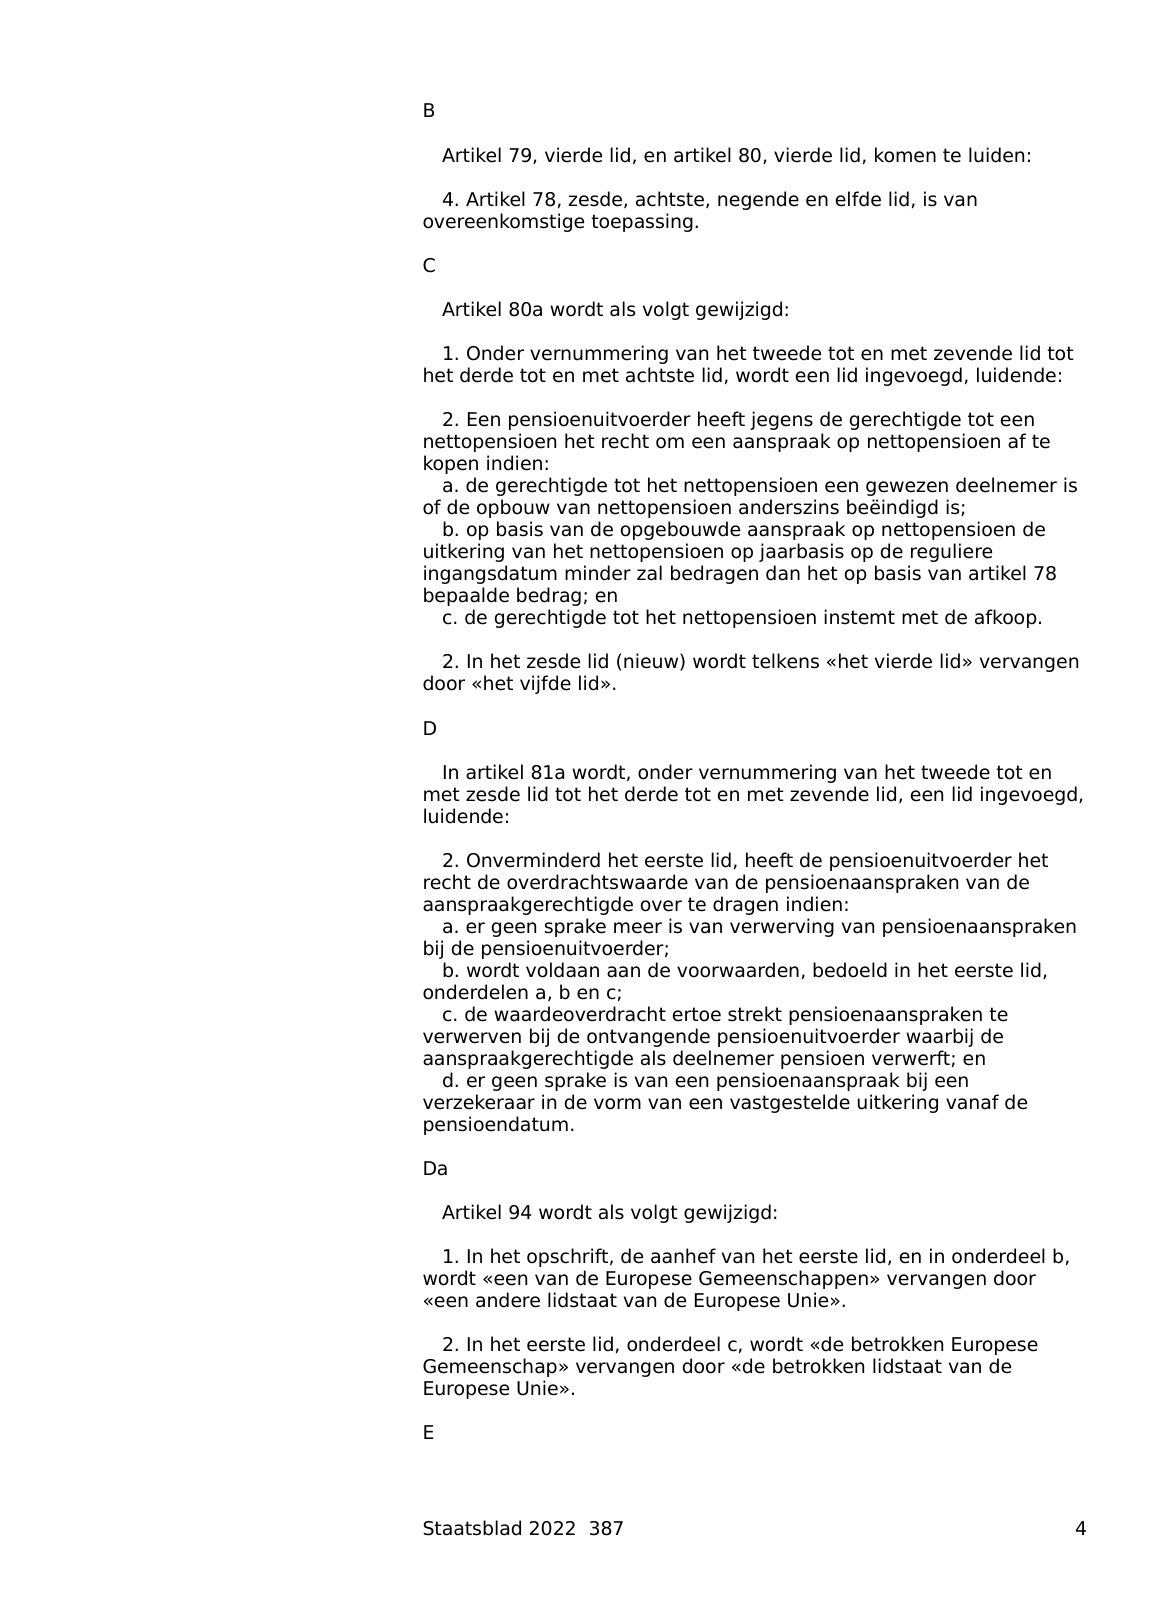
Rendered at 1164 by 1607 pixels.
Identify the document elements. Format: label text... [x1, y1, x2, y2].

text 4. Artikel 78, zesde, achtste, negende en elfde lid, is van overeenkomstige toepassing. [422, 189, 1087, 233]
text c. de waardeoverdracht ertoe strekt pensioenaanspraken te verwerven bij de ontvangende pensioenuitvoerder waarbij de aanspraakgerechtigde als deelnemer pensioen verwerft; en [422, 1004, 1087, 1069]
text c. de gerechtigde tot het nettopensioen instemt met de afkoop. [422, 607, 1087, 629]
text 2. Een pensioenuitvoerder heeft jegens de gerechtigde tot een nettopensioen het recht om een aanspraak op nettopensioen af te kopen indien: [422, 409, 1087, 475]
text 1. In het opschrift, de aanhef van het eerste lid, en in onderdeel b, wordt «een van de Europese Gemeenschappen» vervangen door «een andere lidstaat van de Europese Unie». [422, 1246, 1087, 1312]
text In artikel 81a wordt, onder vernummering van het tweede tot en met zesde lid tot het derde tot en met zevende lid, een lid ingevoegd, luidende: [422, 762, 1087, 828]
text d. er geen sprake is van een pensioenaanspraak bij een verzekeraar in de vorm van een vastgestelde uitkering vanaf de pensioendatum. [422, 1069, 1087, 1136]
text Artikel 94 wordt als volgt gewijzigd: [422, 1202, 1087, 1224]
text b. wordt voldaan aan de voorwaarden, bedoeld in het eerste lid, onderdelen a, b en c; [422, 960, 1087, 1004]
text a. de gerechtigde tot het nettopensioen een gewezen deelnemer is of de opbouw van nettopensioen anderszins beëindigd is; [422, 475, 1087, 519]
text a. er geen sprake meer is van verwerving van pensioenaanspraken bij de pensioenuitvoerder; [422, 916, 1087, 960]
text 1. Onder vernummering van het tweede tot en met zevende lid tot het derde tot en met achtste lid, wordt een lid ingevoegd, luidende: [422, 343, 1087, 387]
text 2. In het zesde lid (nieuw) wordt telkens «het vierde lid» vervangen door «het vijfde lid». [422, 651, 1087, 695]
text Artikel 79, vierde lid, en artikel 80, vierde lid, komen te luiden: [422, 144, 1087, 167]
text Da [422, 1158, 1087, 1180]
text Artikel 80a wordt als volgt gewijzigd: [422, 299, 1087, 321]
text 2. In het eerste lid, onderdeel c, wordt «de betrokken Europese Gemeenschap» vervangen door «de betrokken lidstaat van de Europese Unie». [422, 1334, 1087, 1400]
text 2. Onverminderd het eerste lid, heeft de pensioenuitvoerder het recht de overdrachtswaarde van de pensioenaanspraken van de aanspraakgerechtigde over te dragen indien: [422, 850, 1087, 916]
text D [422, 717, 1087, 739]
text b. op basis van de opgebouwde aanspraak op nettopensioen de uitkering van het nettopensioen op jaarbasis op de reguliere ingangsdatum minder zal bedragen dan het op basis van artikel 78 bepaalde bedrag; en [422, 519, 1087, 607]
text E [422, 1422, 1087, 1444]
text C [422, 255, 1087, 277]
text B [422, 100, 1087, 122]
